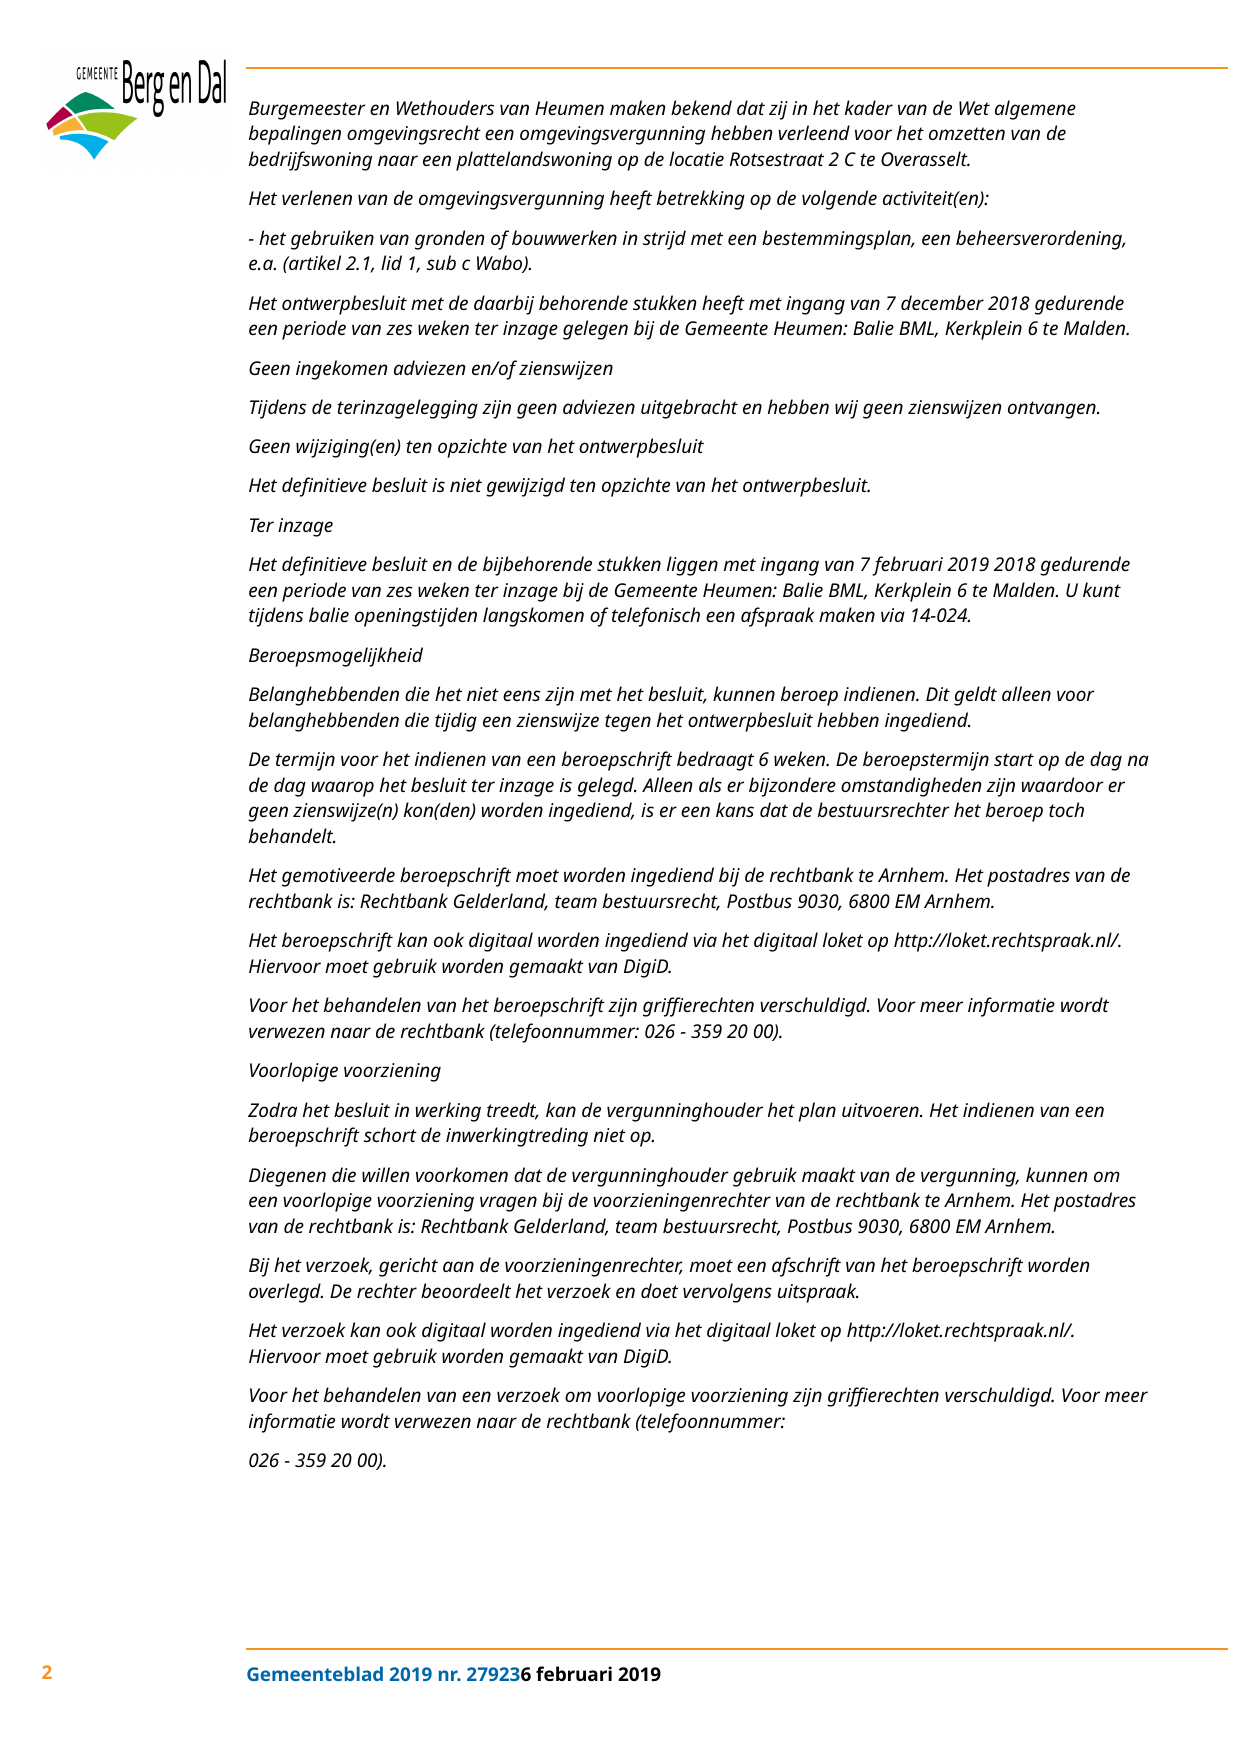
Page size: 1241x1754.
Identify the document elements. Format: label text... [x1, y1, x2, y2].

text Zodra het besluit in werking treedt, kan de vergunninghouder het plan uitvoeren. Het indienen van een beroepschrift schort de inwerkingtreding niet op. [248, 1097, 1152, 1148]
text - het gebruiken van gronden of bouwwerken in strijd met een bestemmingsplan, een beheersverordening, e.a. (artikel 2.1, lid 1, sub c Wabo). [248, 225, 1152, 276]
text Belanghebbenden die het niet eens zijn met het besluit, kunnen beroep indienen. Dit geldt alleen voor belanghebbenden die tijdig een zienswijze tegen het ontwerpbesluit hebben ingediend. [248, 681, 1152, 733]
text Ter inzage [248, 512, 1152, 538]
text Het gemotiveerde beroepschrift moet worden ingediend bij de rechtbank te Arnhem. Het postadres van de rechtbank is: Rechtbank Gelderland, team bestuursrecht, Postbus 9030, 6800 EM Arnhem. [248, 863, 1152, 914]
picture [41, 47, 231, 172]
text Voor het behandelen van het beroepschrift zijn griffierechten verschuldigd. Voor meer informatie wordt verwezen naar de rechtbank (telefoonnummer: 026 - 359 20 00). [248, 993, 1152, 1044]
text Het ontwerpbesluit met de daarbij behorende stukken heeft met ingang van 7 december 2018 gedurende een periode van zes weken ter inzage gelegen bij de Gemeente Heumen: Balie BML, Kerkplein 6 te Malden. [248, 290, 1152, 341]
text Bij het verzoek, gericht aan de voorzieningenrechter, moet een afschrift van het beroepschrift worden overlegd. De rechter beoordeelt het verzoek en doet vervolgens uitspraak. [248, 1253, 1152, 1304]
text Het definitieve besluit en de bijbehorende stukken liggen met ingang van 7 februari 2019 2018 gedurende een periode van zes weken ter inzage bij de Gemeente Heumen: Balie BML, Kerkplein 6 te Malden. U kunt tijdens balie openingstijden langskomen of telefonisch een afspraak maken via 14-024. [248, 551, 1152, 628]
text Het definitieve besluit is niet gewijzigd ten opzichte van het ontwerpbesluit. [248, 473, 1152, 498]
text De termijn voor het indienen van een beroepschrift bedraagt 6 weken. De beroepstermijn start op de dag na de dag waarop het besluit ter inzage is gelegd. Alleen als er bijzondere omstandigheden zijn waardoor er geen zienswijze(n) kon(den) worden ingediend, is er een kans dat de bestuursrechter het beroep toch behandelt. [248, 746, 1152, 849]
text Beroepsmogelijkheid [248, 642, 1152, 668]
text 026 - 359 20 00). [248, 1448, 1152, 1473]
text Voor het behandelen van een verzoek om voorlopige voorziening zijn griffierechten verschuldigd. Voor meer informatie wordt verwezen naar de rechtbank (telefoonnummer: [248, 1383, 1152, 1434]
text Burgemeester en Wethouders van Heumen maken bekend dat zij in het kader van de Wet algemene bepalingen omgevingsrecht een omgevingsvergunning hebben verleend voor het omzetten van de bedrijfswoning naar een plattelandswoning op de locatie Rotsestraat 2 C te Overasselt. [248, 95, 1152, 172]
text Het beroepschrift kan ook digitaal worden ingediend via het digitaal loket op http://loket.rechtspraak.nl/. Hiervoor moet gebruik worden gemaakt van DigiD. [248, 928, 1152, 979]
text Diegenen die willen voorkomen dat de vergunninghouder gebruik maakt van de vergunning, kunnen om een voorlopige voorziening vragen bij de voorzieningenrechter van de rechtbank te Arnhem. Het postadres van de rechtbank is: Rechtbank Gelderland, team bestuursrecht, Postbus 9030, 6800 EM Arnhem. [248, 1162, 1152, 1239]
text Het verzoek kan ook digitaal worden ingediend via het digitaal loket op http://loket.rechtspraak.nl/. Hiervoor moet gebruik worden gemaakt van DigiD. [248, 1318, 1152, 1369]
text Voorlopige voorziening [248, 1058, 1152, 1083]
text Het verlenen van de omgevingsvergunning heeft betrekking op de volgende activiteit(en): [248, 186, 1152, 211]
text Geen ingekomen adviezen en/of zienswijzen [248, 355, 1152, 381]
text Geen wijziging(en) ten opzichte van het ontwerpbesluit [248, 433, 1152, 459]
text Tijdens de terinzagelegging zijn geen adviezen uitgebracht en hebben wij geen zienswijzen ontvangen. [248, 394, 1152, 420]
